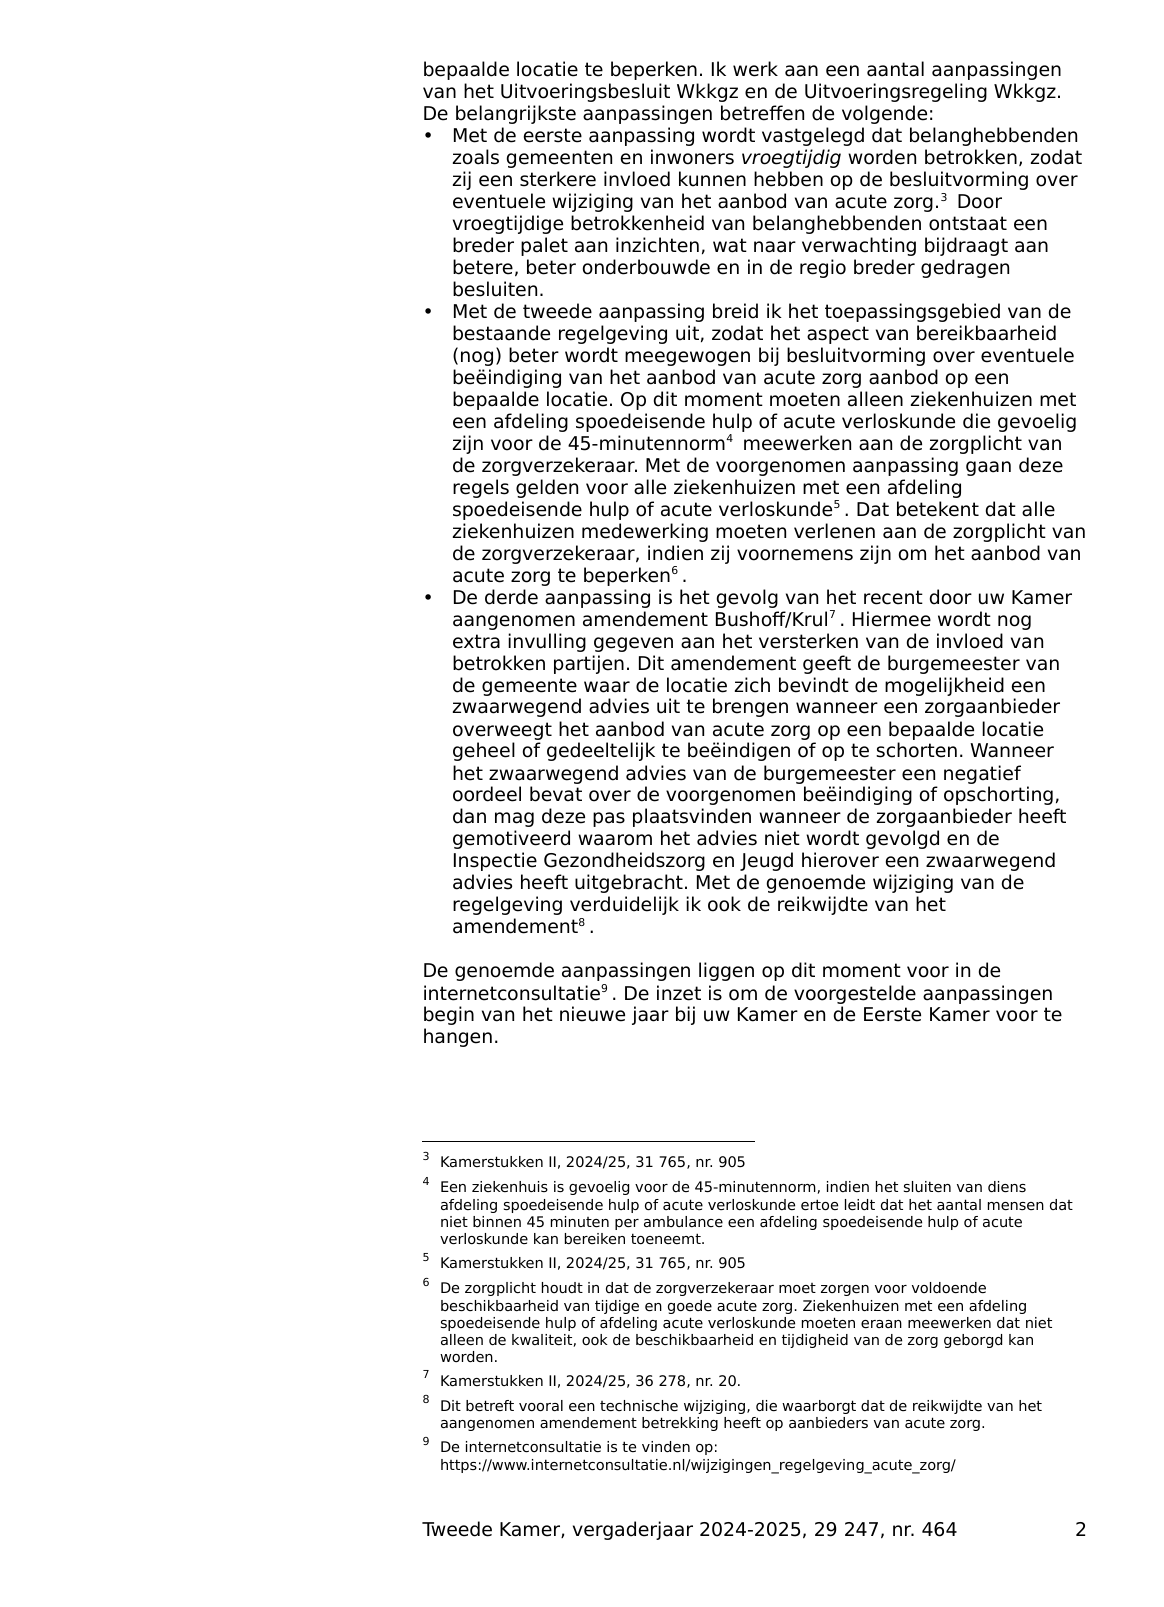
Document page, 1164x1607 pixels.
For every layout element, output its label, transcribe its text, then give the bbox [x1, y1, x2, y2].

text Kamerstukken II, 2024/25, 36 278, nr. 20. [422, 1368, 1087, 1391]
text • Met de eerste aanpassing wordt vastgelegd dat belanghebbenden zoals gemeenten en inwoners vroegtijdig worden betrokken, zodat zij een sterkere invloed kunnen hebben op de besluitvorming over eventuele wijziging van het aanbod van acute zorg. Door vroegtijdige betrokkenheid van belanghebbenden ontstaat een breder palet aan inzichten, wat naar verwachting bijdraagt aan betere, beter onderbouwde en in de regio breder gedragen besluiten. [422, 125, 1087, 301]
text De genoemde aanpassingen liggen op dit moment voor in de internetconsultatie. De inzet is om de voorgestelde aanpassingen begin van het nieuwe jaar bij uw Kamer en de Eerste Kamer voor te hangen. [422, 960, 1087, 1048]
text bepaalde locatie te beperken. Ik werk aan een aantal aanpassingen van het Uitvoeringsbesluit Wkkgz en de Uitvoeringsregeling Wkkgz. De belangrijkste aanpassingen betreffen de volgende: [422, 59, 1087, 125]
text • De derde aanpassing is het gevolg van het recent door uw Kamer aangenomen amendement Bushoff/Krul. Hiermee wordt nog extra invulling gegeven aan het versterken van de invloed van betrokken partijen. Dit amendement geeft de burgemeester van de gemeente waar de locatie zich bevindt de mogelijkheid een zwaarwegend advies uit te brengen wanneer een zorgaanbieder overweegt het aanbod van acute zorg op een bepaalde locatie geheel of gedeeltelijk te beëindigen of op te schorten. Wanneer het zwaarwegend advies van de burgemeester een negatief oordeel bevat over de voorgenomen beëindiging of opschorting, dan mag deze pas plaatsvinden wanneer de zorgaanbieder heeft gemotiveerd waarom het advies niet wordt gevolgd en de Inspectie Gezondheidszorg en Jeugd hierover een zwaarwegend advies heeft uitgebracht. Met de genoemde wijziging van de regelgeving verduidelijk ik ook de reikwijdte van het amendement. [422, 587, 1087, 938]
text Dit betreft vooral een technische wijziging, die waarborgt dat de reikwijdte van het aangenomen amendement betrekking heeft op aanbieders van acute zorg. [422, 1393, 1087, 1432]
text • Met de tweede aanpassing breid ik het toepassingsgebied van de bestaande regelgeving uit, zodat het aspect van bereikbaarheid (nog) beter wordt meegewogen bij besluitvorming over eventuele beëindiging van het aanbod van acute zorg aanbod op een bepaalde locatie. Op dit moment moeten alleen ziekenhuizen met een afdeling spoedeisende hulp of acute verloskunde die gevoelig zijn voor de 45-minutennorm meewerken aan de zorgplicht van de zorgverzekeraar. Met de voorgenomen aanpassing gaan deze regels gelden voor alle ziekenhuizen met een afdeling spoedeisende hulp of acute verloskunde. Dat betekent dat alle ziekenhuizen medewerking moeten verlenen aan de zorgplicht van de zorgverzekeraar, indien zij voornemens zijn om het aanbod van acute zorg te beperken. [422, 301, 1087, 587]
text Een ziekenhuis is gevoelig voor de 45-minutennorm, indien het sluiten van diens afdeling spoedeisende hulp of acute verloskunde ertoe leidt dat het aantal mensen dat niet binnen 45 minuten per ambulance een afdeling spoedeisende hulp of acute verloskunde kan bereiken toeneemt. [422, 1175, 1087, 1248]
text Kamerstukken II, 2024/25, 31 765, nr. 905 [422, 1150, 1087, 1172]
text De internetconsultatie is te vinden op: https://www.internetconsultatie.nl/wijzigingen_regelgeving_acute_zorg/ [422, 1435, 1087, 1474]
text De zorgplicht houdt in dat de zorgverzekeraar moet zorgen voor voldoende beschikbaarheid van tijdige en goede acute zorg. Ziekenhuizen met een afdeling spoedeisende hulp of afdeling acute verloskunde moeten eraan meewerken dat niet alleen de kwaliteit, ook de beschikbaarheid en tijdigheid van de zorg geborgd kan worden. [422, 1276, 1087, 1366]
text Kamerstukken II, 2024/25, 31 765, nr. 905 [422, 1251, 1087, 1273]
